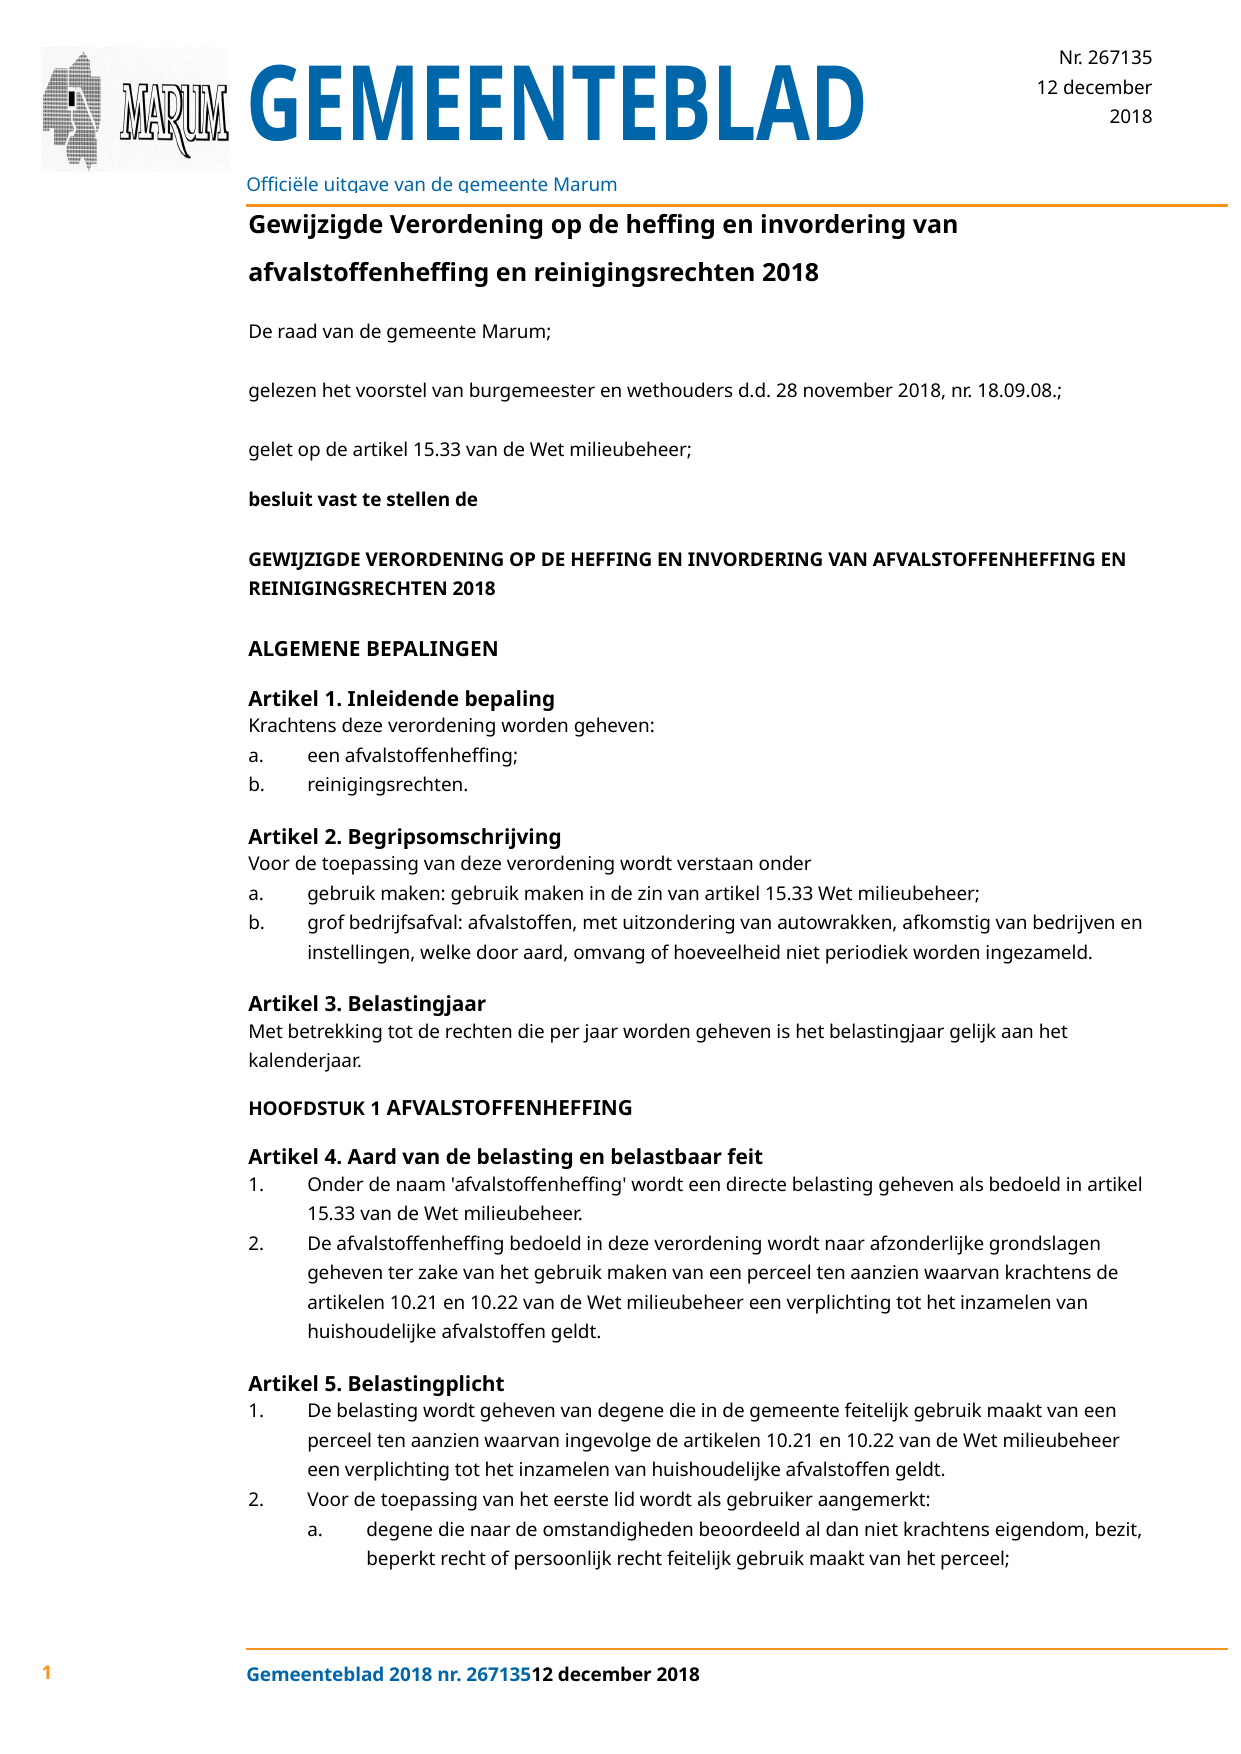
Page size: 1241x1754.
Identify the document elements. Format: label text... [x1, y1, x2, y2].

text gelezen het voorstel van burgemeester en wethouders d.d. 28 november 2018, nr. 18.09.08.; [248, 377, 1152, 403]
text Artikel 5. Belastingplicht [248, 1369, 1152, 1397]
text ALGEMENE BEPALINGEN [248, 634, 1152, 663]
picture [41, 47, 231, 172]
list grof bedrijfsafval: afvalstoffen, met uitzondering van autowrakken, afkomstig van bedrijven en instellingen, welke door aard, omvang of hoeveelheid niet periodiek worden ingezameld. [248, 909, 1152, 965]
text gelet op de artikel 15.33 van de Wet milieubeheer; [248, 436, 1152, 462]
text Met betrekking tot de rechten die per jaar worden geheven is het belastingjaar gelijk aan het kalenderjaar. [248, 1018, 1152, 1073]
text Gewijzigde Verordening op de heffing en invordering van afvalstoffenheffing en reinigingsrechten 2018 [248, 207, 1152, 288]
list een afvalstoffenheffing; [248, 742, 1152, 767]
list reinigingsrechten. [248, 771, 1152, 797]
list De belasting wordt geheven van degene die in de gemeente feitelijk gebruik maakt van een perceel ten aanzien waarvan ingevolge de artikelen 10.21 en 10.22 van de Wet milieubeheer een verplichting tot het inzamelen van huishoudelijke afvalstoffen geldt. [248, 1397, 1152, 1482]
text Artikel 2. Begripsomschrijving [248, 822, 1152, 850]
list degene die naar de omstandigheden beoordeeld al dan niet krachtens eigendom, bezit, beperkt recht of persoonlijk recht feitelijk gebruik maakt van het perceel; [307, 1516, 1152, 1571]
text De raad van de gemeente Marum; [248, 318, 1152, 344]
text besluit vast te stellen de [248, 487, 1152, 512]
list gebruik maken: gebruik maken in de zin van artikel 15.33 Wet milieubeheer; [248, 880, 1152, 906]
text GEWIJZIGDE VERORDENING OP DE HEFFING EN INVORDERING VAN AFVALSTOFFENHEFFING EN REINIGINGSRECHTEN 2018 [248, 546, 1152, 601]
text Artikel 1. Inleidende bepaling [248, 684, 1152, 712]
text Artikel 3. Belastingjaar [248, 989, 1152, 1018]
list De afvalstoffenheffing bedoeld in deze verordening wordt naar afzonderlijke grondslagen geheven ter zake van het gebruik maken van een perceel ten aanzien waarvan krachtens de artikelen 10.21 en 10.22 van de Wet milieubeheer een verplichting tot het inzamelen van huishoudelijke afvalstoffen geldt. [248, 1230, 1152, 1344]
list Onder de naam 'afvalstoffenheffing' wordt een directe belasting geheven als bedoeld in artikel 15.33 van de Wet milieubeheer. [248, 1171, 1152, 1226]
text Artikel 4. Aard van de belasting en belastbaar feit [248, 1142, 1152, 1171]
text Voor de toepassing van deze verordening wordt verstaan onder [248, 850, 1152, 876]
text HOOFDSTUK 1 AFVALSTOFFENHEFFING [248, 1093, 1152, 1121]
text Krachtens deze verordening worden geheven: [248, 712, 1152, 738]
list Voor de toepassing van het eerste lid wordt als gebruiker aangemerkt: [248, 1486, 1152, 1512]
